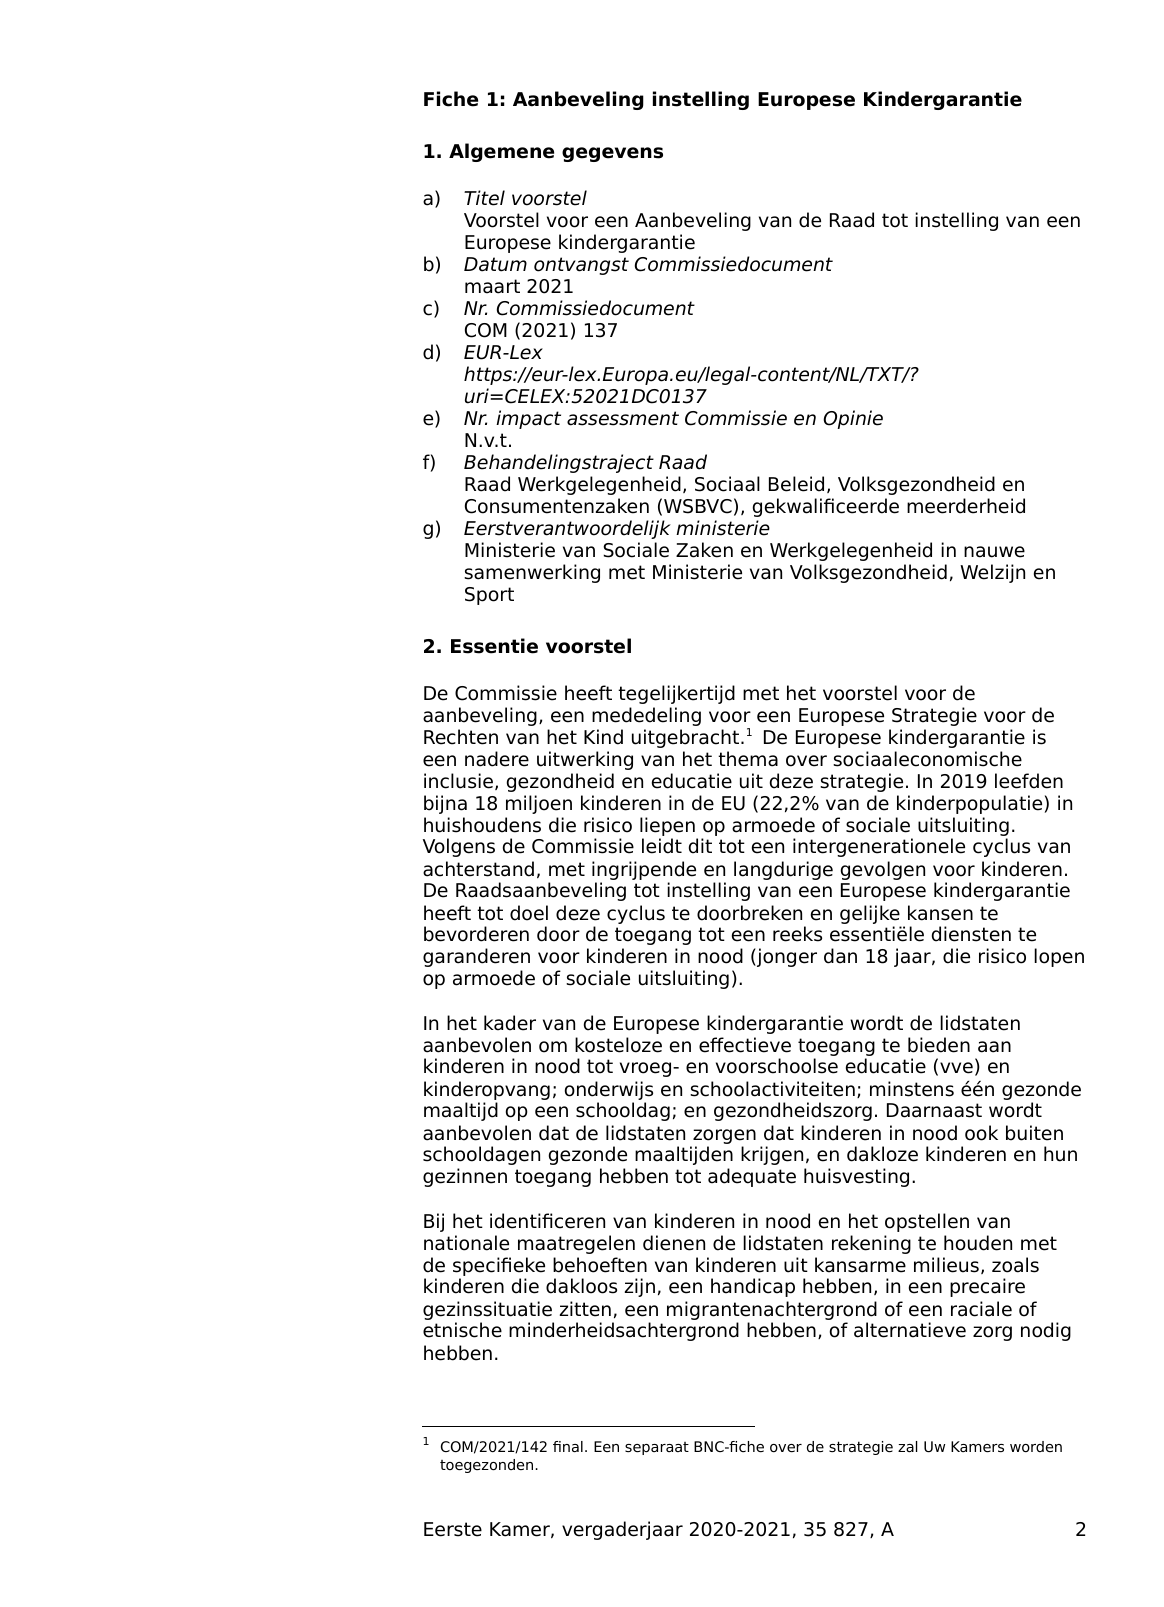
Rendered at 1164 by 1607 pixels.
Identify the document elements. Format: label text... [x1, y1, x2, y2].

text In het kader van de Europese kindergarantie wordt de lidstaten aanbevolen om kosteloze en effectieve toegang te bieden aan kinderen in nood tot vroeg- en voorschoolse educatie (vve) en kinderopvang; onderwijs en schoolactiviteiten; minstens één gezonde maaltijd op een schooldag; en gezondheidszorg. Daarnaast wordt aanbevolen dat de lidstaten zorgen dat kinderen in nood ook buiten schooldagen gezonde maaltijden krijgen, en dakloze kinderen en hun gezinnen toegang hebben tot adequate huisvesting. [422, 1012, 1087, 1188]
text Raad Werkgelegenheid, Sociaal Beleid, Volksgezondheid en Consumentenzaken (WSBVC), gekwalificeerde meerderheid [464, 474, 1087, 518]
text COM (2021) 137 [464, 320, 1087, 342]
text COM/2021/142 final. Een separaat BNC-fiche over de strategie zal Uw Kamers worden toegezonden. [422, 1435, 1087, 1474]
text d) EUR-Lex [422, 342, 1087, 364]
text N.v.t. [464, 430, 1087, 452]
text c) Nr. Commissiedocument [422, 298, 1087, 320]
subtitle Fiche 1: Aanbeveling instelling Europese Kindergarantie [422, 89, 1087, 111]
text Ministerie van Sociale Zaken en Werkgelegenheid in nauwe samenwerking met Ministerie van Volksgezondheid, Welzijn en Sport [464, 540, 1087, 606]
text g) Eerstverantwoordelijk ministerie [422, 518, 1087, 540]
text Voorstel voor een Aanbeveling van de Raad tot instelling van een Europese kindergarantie [464, 210, 1087, 254]
subtitle 2. Essentie voorstel [422, 636, 1087, 658]
text e) Nr. impact assessment Commissie en Opinie [422, 408, 1087, 430]
text b) Datum ontvangst Commissiedocument [422, 254, 1087, 276]
text De Commissie heeft tegelijkertijd met het voorstel voor de aanbeveling, een mededeling voor een Europese Strategie voor de Rechten van het Kind uitgebracht. De Europese kindergarantie is een nadere uitwerking van het thema over sociaaleconomische inclusie, gezondheid en educatie uit deze strategie. In 2019 leefden bijna 18 miljoen kinderen in de EU (22,2% van de kinderpopulatie) in huishoudens die risico liepen op armoede of sociale uitsluiting. Volgens de Commissie leidt dit tot een intergenerationele cyclus van achterstand, met ingrijpende en langdurige gevolgen voor kinderen. De Raadsaanbeveling tot instelling van een Europese kindergarantie heeft tot doel deze cyclus te doorbreken en gelijke kansen te bevorderen door de toegang tot een reeks essentiële diensten te garanderen voor kinderen in nood (jonger dan 18 jaar, die risico lopen op armoede of sociale uitsluiting). [422, 683, 1087, 990]
text f) Behandelingstraject Raad [422, 452, 1087, 474]
text https://eur-lex.Europa.eu/legal-content/NL/TXT/?uri=CELEX:52021DC0137 [464, 364, 1087, 408]
text a) Titel voorstel [422, 188, 1087, 210]
subtitle 1. Algemene gegevens [422, 141, 1087, 163]
text Bij het identificeren van kinderen in nood en het opstellen van nationale maatregelen dienen de lidstaten rekening te houden met de specifieke behoeften van kinderen uit kansarme milieus, zoals kinderen die dakloos zijn, een handicap hebben, in een precaire gezinssituatie zitten, een migrantenachtergrond of een raciale of etnische minderheidsachtergrond hebben, of alternatieve zorg nodig hebben. [422, 1211, 1087, 1364]
text maart 2021 [464, 276, 1087, 298]
